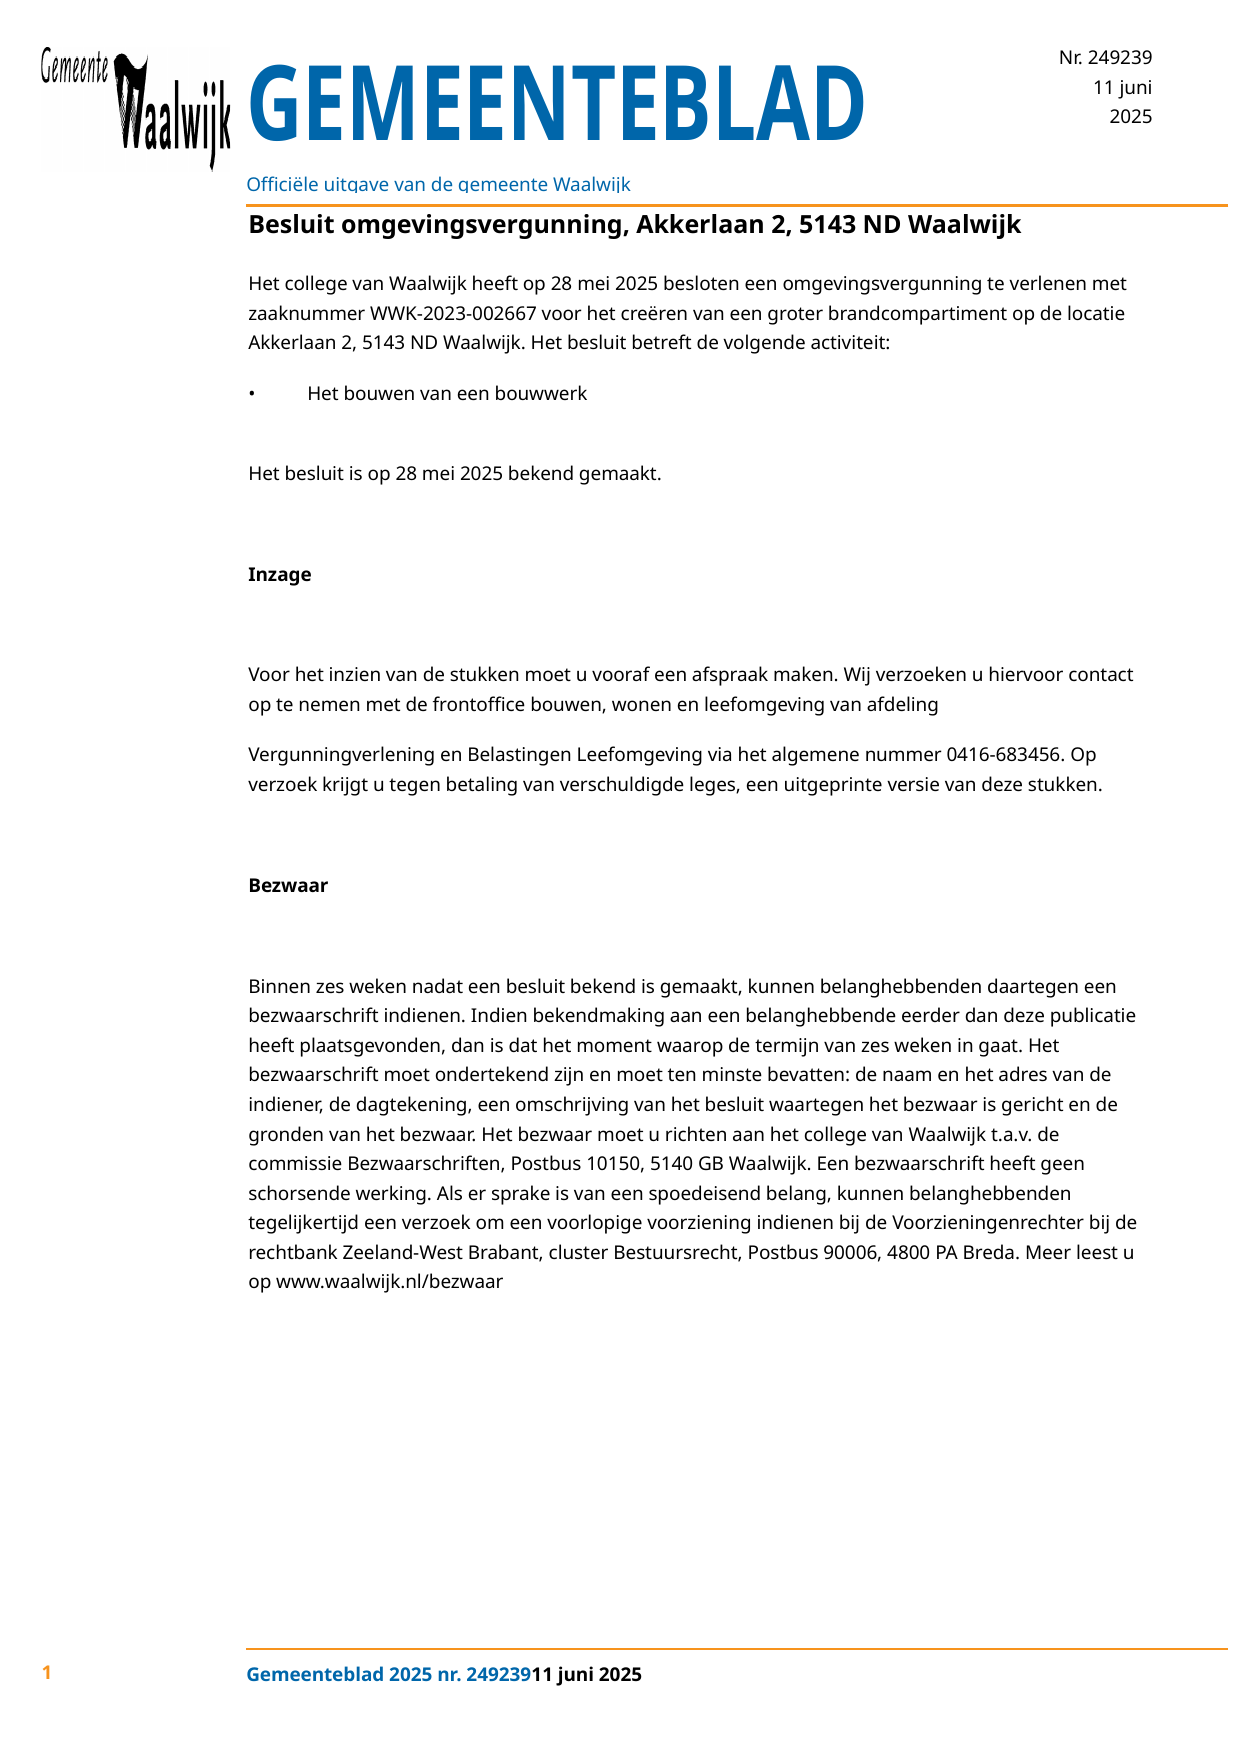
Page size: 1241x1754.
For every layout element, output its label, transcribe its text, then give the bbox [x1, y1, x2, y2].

text Het besluit is op 28 mei 2025 bekend gemaakt. [248, 460, 1152, 486]
text Binnen zes weken nadat een besluit bekend is gemaakt, kunnen belanghebbenden daartegen een bezwaarschrift indienen. Indien bekendmaking aan een belanghebbende eerder dan deze publicatie heeft plaatsgevonden, dan is dat het moment waarop de termijn van zes weken in gaat. Het bezwaarschrift moet ondertekend zijn en moet ten minste bevatten: de naam en het adres van de indiener, de dagtekening, een omschrijving van het besluit waartegen het bezwaar is gericht en de gronden van het bezwaar. Het bezwaar moet u richten aan het college van Waalwijk t.a.v. de commissie Bezwaarschriften, Postbus 10150, 5140 GB Waalwijk. Een bezwaarschrift heeft geen schorsende werking. Als er sprake is van een spoedeisend belang, kunnen belanghebbenden tegelijkertijd een verzoek om een voorlopige voorziening indienen bij de Voorzieningenrechter bij de rechtbank Zeeland-West Brabant, cluster Bestuursrecht, Postbus 90006, 4800 PA Breda. Meer leest u op www.waalwijk.nl/bezwaar [248, 973, 1152, 1294]
text Inzage [248, 561, 1152, 586]
list Het bouwen van een bouwwerk [248, 380, 1152, 406]
picture [41, 47, 231, 172]
text Bezwaar [248, 872, 1152, 898]
text Voor het inzien van de stukken moet u vooraf een afspraak maken. Wij verzoeken u hiervoor contact op te nemen met de frontoffice bouwen, wonen en leefomgeving van afdeling [248, 662, 1152, 717]
text Het college van Waalwijk heeft op 28 mei 2025 besloten een omgevingsvergunning te verlenen met zaaknummer WWK-2023-002667 voor het creëren van een groter brandcompartiment op de locatie Akkerlaan 2, 5143 ND Waalwijk. Het besluit betreft de volgende activiteit: [248, 270, 1152, 355]
text Besluit omgevingsvergunning, Akkerlaan 2, 5143 ND Waalwijk [248, 207, 1152, 241]
text Vergunningverlening en Belastingen Leefomgeving via het algemene nummer 0416-683456. Op verzoek krijgt u tegen betaling van verschuldigde leges, een uitgeprinte versie van deze stukken. [248, 742, 1152, 797]
